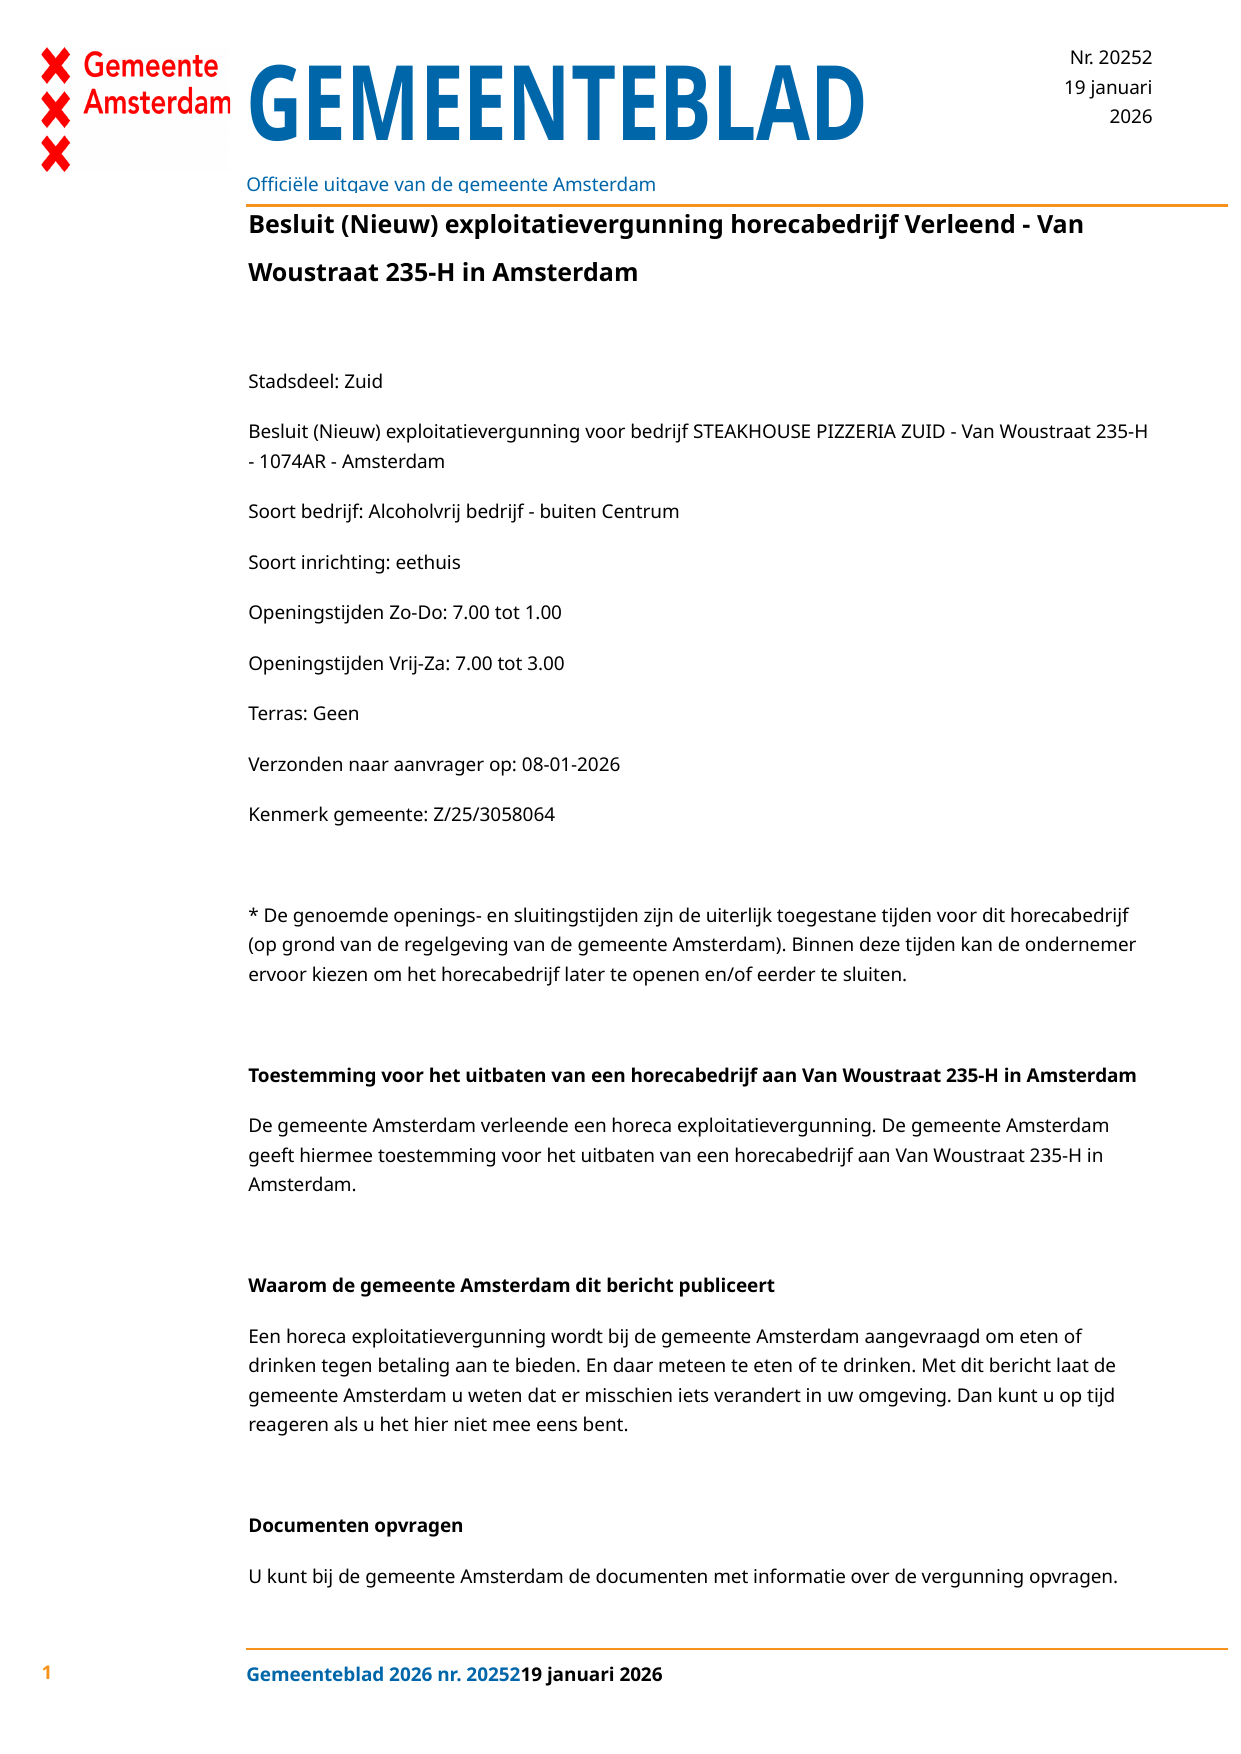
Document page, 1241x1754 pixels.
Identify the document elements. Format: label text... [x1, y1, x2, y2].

text Toestemming voor het uitbaten van een horecabedrijf aan Van Woustraat 235-H in Amsterdam [248, 1062, 1152, 1088]
text Waarom de gemeente Amsterdam dit bericht publiceert [248, 1272, 1152, 1298]
text Kenmerk gemeente: Z/25/3058064 [248, 801, 1152, 827]
text U kunt bij de gemeente Amsterdam de documenten met informatie over de vergunning opvragen. [248, 1563, 1152, 1589]
text Een horeca exploitatievergunning wordt bij de gemeente Amsterdam aangevraagd om eten of drinken tegen betaling aan te bieden. En daar meteen te eten of te drinken. Met dit bericht laat de gemeente Amsterdam u weten dat er misschien iets verandert in uw omgeving. Dan kunt u op tijd reageren als u het hier niet mee eens bent. [248, 1323, 1152, 1437]
text Documenten opvragen [248, 1512, 1152, 1538]
text Stadsdeel: Zuid [248, 368, 1152, 394]
picture [41, 47, 231, 172]
text Besluit (Nieuw) exploitatievergunning voor bedrijf STEAKHOUSE PIZZERIA ZUID - Van Woustraat 235-H - 1074AR - Amsterdam [248, 419, 1152, 474]
text Soort bedrijf: Alcoholvrij bedrijf - buiten Centrum [248, 499, 1152, 524]
text Verzonden naar aanvrager op: 08-01-2026 [248, 751, 1152, 777]
text De gemeente Amsterdam verleende een horeca exploitatievergunning. De gemeente Amsterdam geeft hiermee toestemming voor het uitbaten van een horecabedrijf aan Van Woustraat 235-H in Amsterdam. [248, 1112, 1152, 1197]
text Terras: Geen [248, 700, 1152, 726]
text * De genoemde openings- en sluitingstijden zijn de uiterlijk toegestane tijden voor dit horecabedrijf (op grond van de regelgeving van de gemeente Amsterdam). Binnen deze tijden kan de ondernemer ervoor kiezen om het horecabedrijf later te openen en/of eerder te sluiten. [248, 902, 1152, 987]
text Openingstijden Vrij-Za: 7.00 tot 3.00 [248, 650, 1152, 676]
text Soort inrichting: eethuis [248, 549, 1152, 575]
text Besluit (Nieuw) exploitatievergunning horecabedrijf Verleend - Van Woustraat 235-H in Amsterdam [248, 207, 1152, 288]
text Openingstijden Zo-Do: 7.00 tot 1.00 [248, 599, 1152, 625]
